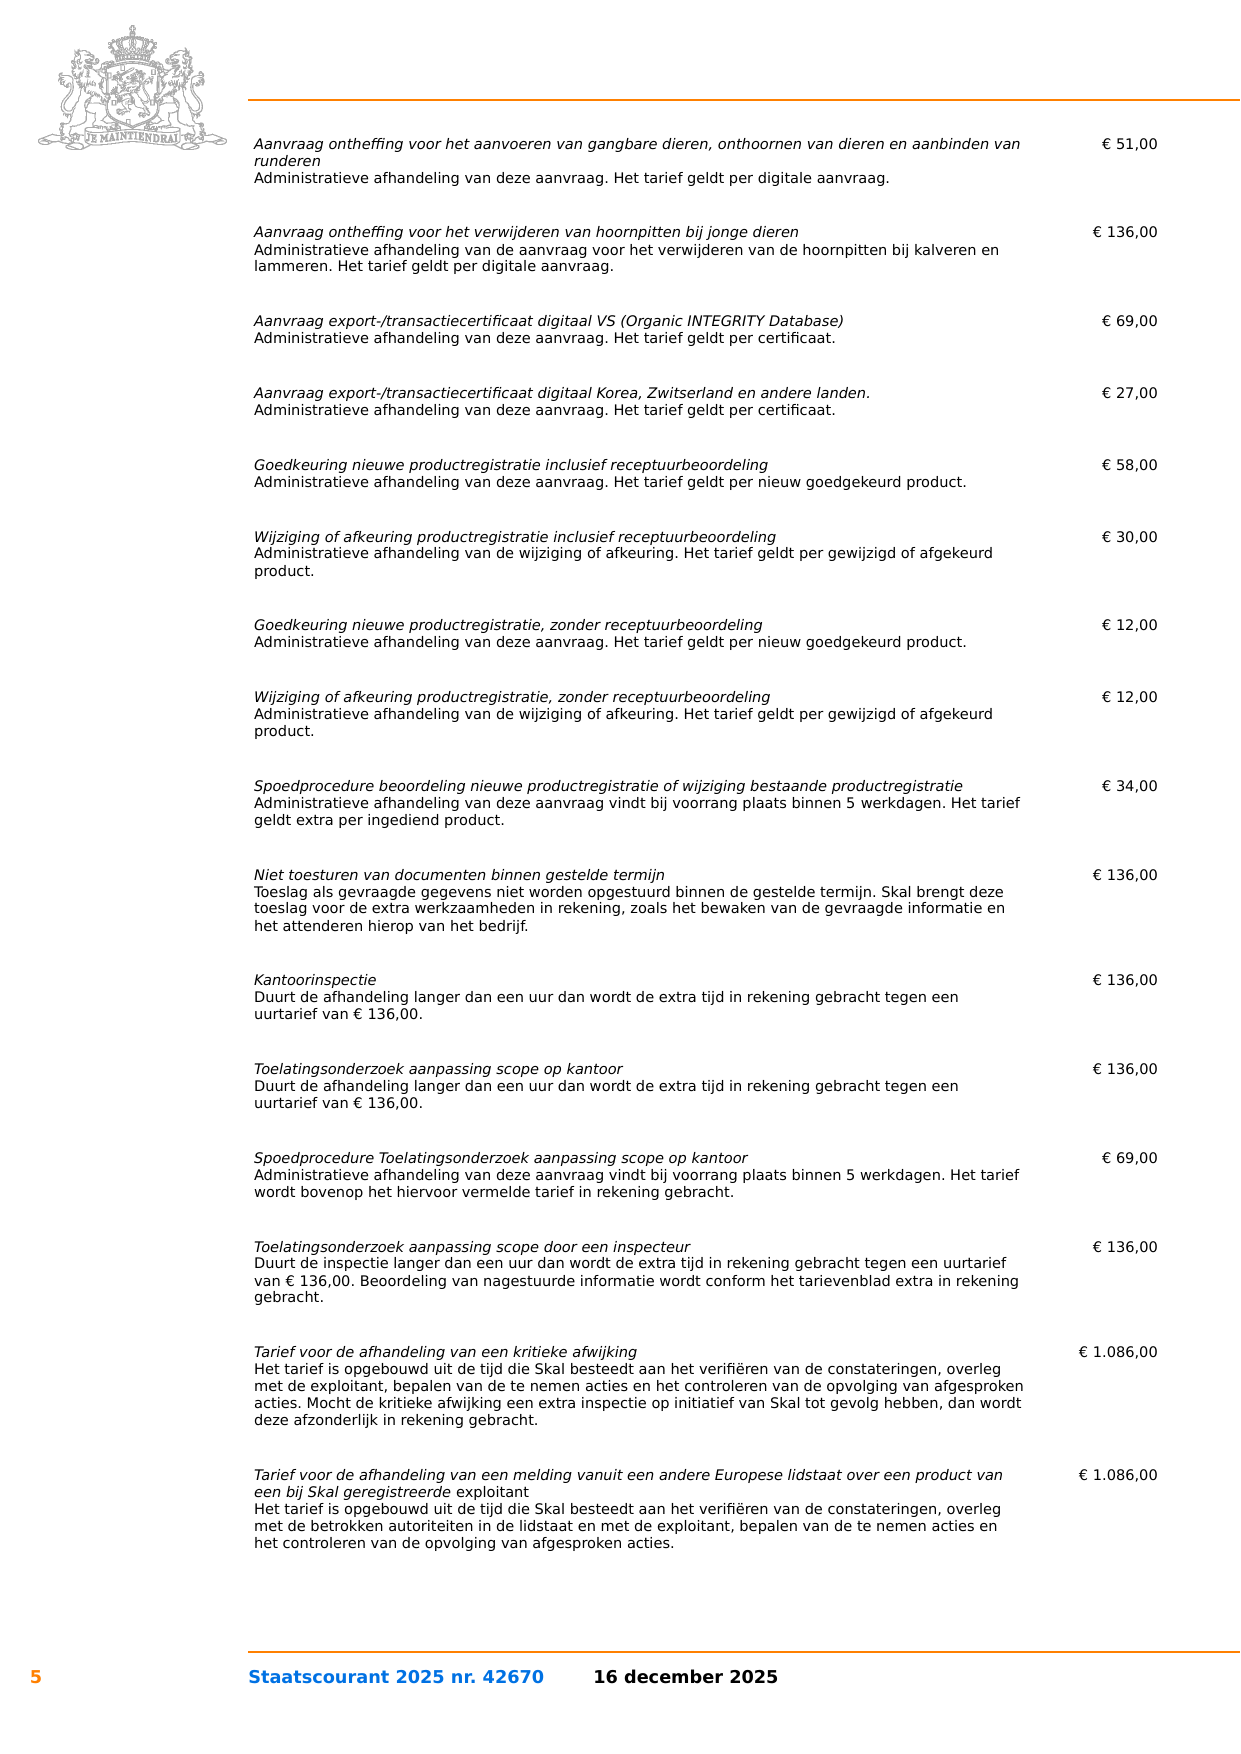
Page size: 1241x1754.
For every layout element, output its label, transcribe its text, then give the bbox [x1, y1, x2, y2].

table_cell [1031, 1206, 1163, 1233]
table_cell [249, 1029, 1030, 1055]
table_cell € 34,00 [1031, 773, 1163, 833]
table_cell [1031, 1029, 1163, 1055]
table_cell € 27,00 [1031, 380, 1163, 423]
table_cell Goedkeuring nieuwe productregistratie, zonder receptuurbeoordeling Administratieve afhandeling van deze aanvraag. Het tarief geldt per nieuw goedgekeurd product. [249, 613, 1030, 656]
table_cell € 136,00 [1031, 220, 1163, 280]
table_cell [1031, 425, 1163, 451]
table_cell € 51,00 [1031, 131, 1163, 191]
table_cell Tarief voor de afhandeling van een melding vanuit een andere Europese lidstaat over een product van een bij Skal geregistreerde exploitant Het tarief is opgebouwd uit de tijd die Skal besteedt aan het verifiëren van de constateringen, overleg met de betrokken autoriteiten in de lidstaat en met de exploitant, bepalen van de te nemen acties en het controleren van de opvolging van afgesproken acties. [249, 1462, 1030, 1556]
picture [38, 25, 227, 150]
table_cell [1031, 281, 1163, 307]
table_cell [249, 746, 1030, 772]
table_cell [249, 192, 1030, 219]
table_cell [1031, 940, 1163, 966]
table_cell [249, 834, 1030, 861]
table_cell € 1.086,00 [1031, 1462, 1163, 1556]
table_cell [249, 657, 1030, 683]
table_cell [249, 1118, 1030, 1144]
table_cell Aanvraag ontheffing voor het aanvoeren van gangbare dieren, onthoornen van dieren en aanbinden van runderen Administratieve afhandeling van deze aanvraag. Het tarief geldt per digitale aanvraag. [249, 131, 1030, 191]
table_cell [1031, 657, 1163, 683]
table_cell Niet toesturen van documenten binnen gestelde termijn Toeslag als gevraagde gegevens niet worden opgestuurd binnen de gestelde termijn. Skal brengt deze toeslag voor de extra werkzaamheden in rekening, zoals het bewaken van de gevraagde informatie en het attenderen hierop van het bedrijf. [249, 862, 1030, 939]
table_cell Toelatingsonderzoek aanpassing scope door een inspecteur Duurt de inspectie langer dan een uur dan wordt de extra tijd in rekening gebracht tegen een uurtarief van € 136,00. Beoordeling van nagestuurde informatie wordt conform het tarievenblad extra in rekening gebracht. [249, 1234, 1030, 1311]
table_cell [1031, 834, 1163, 861]
table_cell [1031, 1312, 1163, 1338]
table_cell [249, 940, 1030, 966]
table_cell € 58,00 [1031, 452, 1163, 495]
table_cell Spoedprocedure beoordeling nieuwe productregistratie of wijziging bestaande productregistratie Administratieve afhandeling van deze aanvraag vindt bij voorrang plaats binnen 5 werkdagen. Het tarief geldt extra per ingediend product. [249, 773, 1030, 833]
table_cell Wijziging of afkeuring productregistratie inclusief receptuurbeoordeling Administratieve afhandeling van de wijziging of afkeuring. Het tarief geldt per gewijzigd of afgekeurd product. [249, 524, 1030, 584]
table_cell [249, 1312, 1030, 1338]
table_cell € 30,00 [1031, 524, 1163, 584]
table_cell Aanvraag ontheffing voor het verwijderen van hoornpitten bij jonge dieren Administratieve afhandeling van de aanvraag voor het verwijderen van de hoornpitten bij kalveren en lammeren. Het tarief geldt per digitale aanvraag. [249, 220, 1030, 280]
table_cell € 69,00 [1031, 1145, 1163, 1205]
table_cell € 136,00 [1031, 968, 1163, 1028]
table_cell € 136,00 [1031, 1056, 1163, 1117]
table_cell [249, 281, 1030, 307]
table_cell Aanvraag export-/transactiecertificaat digitaal Korea, Zwitserland en andere landen. Administratieve afhandeling van deze aanvraag. Het tarief geldt per certificaat. [249, 380, 1030, 423]
table_cell € 136,00 [1031, 862, 1163, 939]
table_cell [249, 1206, 1030, 1233]
table_cell Aanvraag export-/transactiecertificaat digitaal VS (Organic INTEGRITY Database) Administratieve afhandeling van deze aanvraag. Het tarief geldt per certificaat. [249, 309, 1030, 352]
table_cell [249, 1435, 1030, 1461]
table_cell € 1.086,00 [1031, 1340, 1163, 1434]
table_cell [1031, 1558, 1163, 1584]
table_cell Spoedprocedure Toelatingsonderzoek aanpassing scope op kantoor Administratieve afhandeling van deze aanvraag vindt bij voorrang plaats binnen 5 werkdagen. Het tarief wordt bovenop het hiervoor vermelde tarief in rekening gebracht. [249, 1145, 1030, 1205]
table_cell [249, 585, 1030, 611]
table_cell Toelatingsonderzoek aanpassing scope op kantoor Duurt de afhandeling langer dan een uur dan wordt de extra tijd in rekening gebracht tegen een uurtarief van € 136,00. [249, 1056, 1030, 1117]
table_cell [1031, 1118, 1163, 1144]
table_cell [1031, 353, 1163, 379]
table_cell [249, 1558, 1030, 1584]
table_cell [249, 496, 1030, 523]
table_cell [1031, 585, 1163, 611]
table_cell [1031, 746, 1163, 772]
table_cell [1031, 1435, 1163, 1461]
table_cell [1031, 192, 1163, 219]
table_cell € 12,00 [1031, 613, 1163, 656]
table_cell Tarief voor de afhandeling van een kritieke afwijking Het tarief is opgebouwd uit de tijd die Skal besteedt aan het verifiëren van de constateringen, overleg met de exploitant, bepalen van de te nemen acties en het controleren van de opvolging van afgesproken acties. Mocht de kritieke afwijking een extra inspectie op initiatief van Skal tot gevolg hebben, dan wordt deze afzonderlijk in rekening gebracht. [249, 1340, 1030, 1434]
table_cell Wijziging of afkeuring productregistratie, zonder receptuurbeoordeling Administratieve afhandeling van de wijziging of afkeuring. Het tarief geldt per gewijzigd of afgekeurd product. [249, 684, 1030, 744]
table_cell € 69,00 [1031, 309, 1163, 352]
table_cell € 136,00 [1031, 1234, 1163, 1311]
table_cell [249, 425, 1030, 451]
table_cell Kantoorinspectie Duurt de afhandeling langer dan een uur dan wordt de extra tijd in rekening gebracht tegen een uurtarief van € 136,00. [249, 968, 1030, 1028]
table_cell Goedkeuring nieuwe productregistratie inclusief receptuurbeoordeling Administratieve afhandeling van deze aanvraag. Het tarief geldt per nieuw goedgekeurd product. [249, 452, 1030, 495]
table_cell [1031, 496, 1163, 523]
table_cell € 12,00 [1031, 684, 1163, 744]
table_cell [249, 353, 1030, 379]
